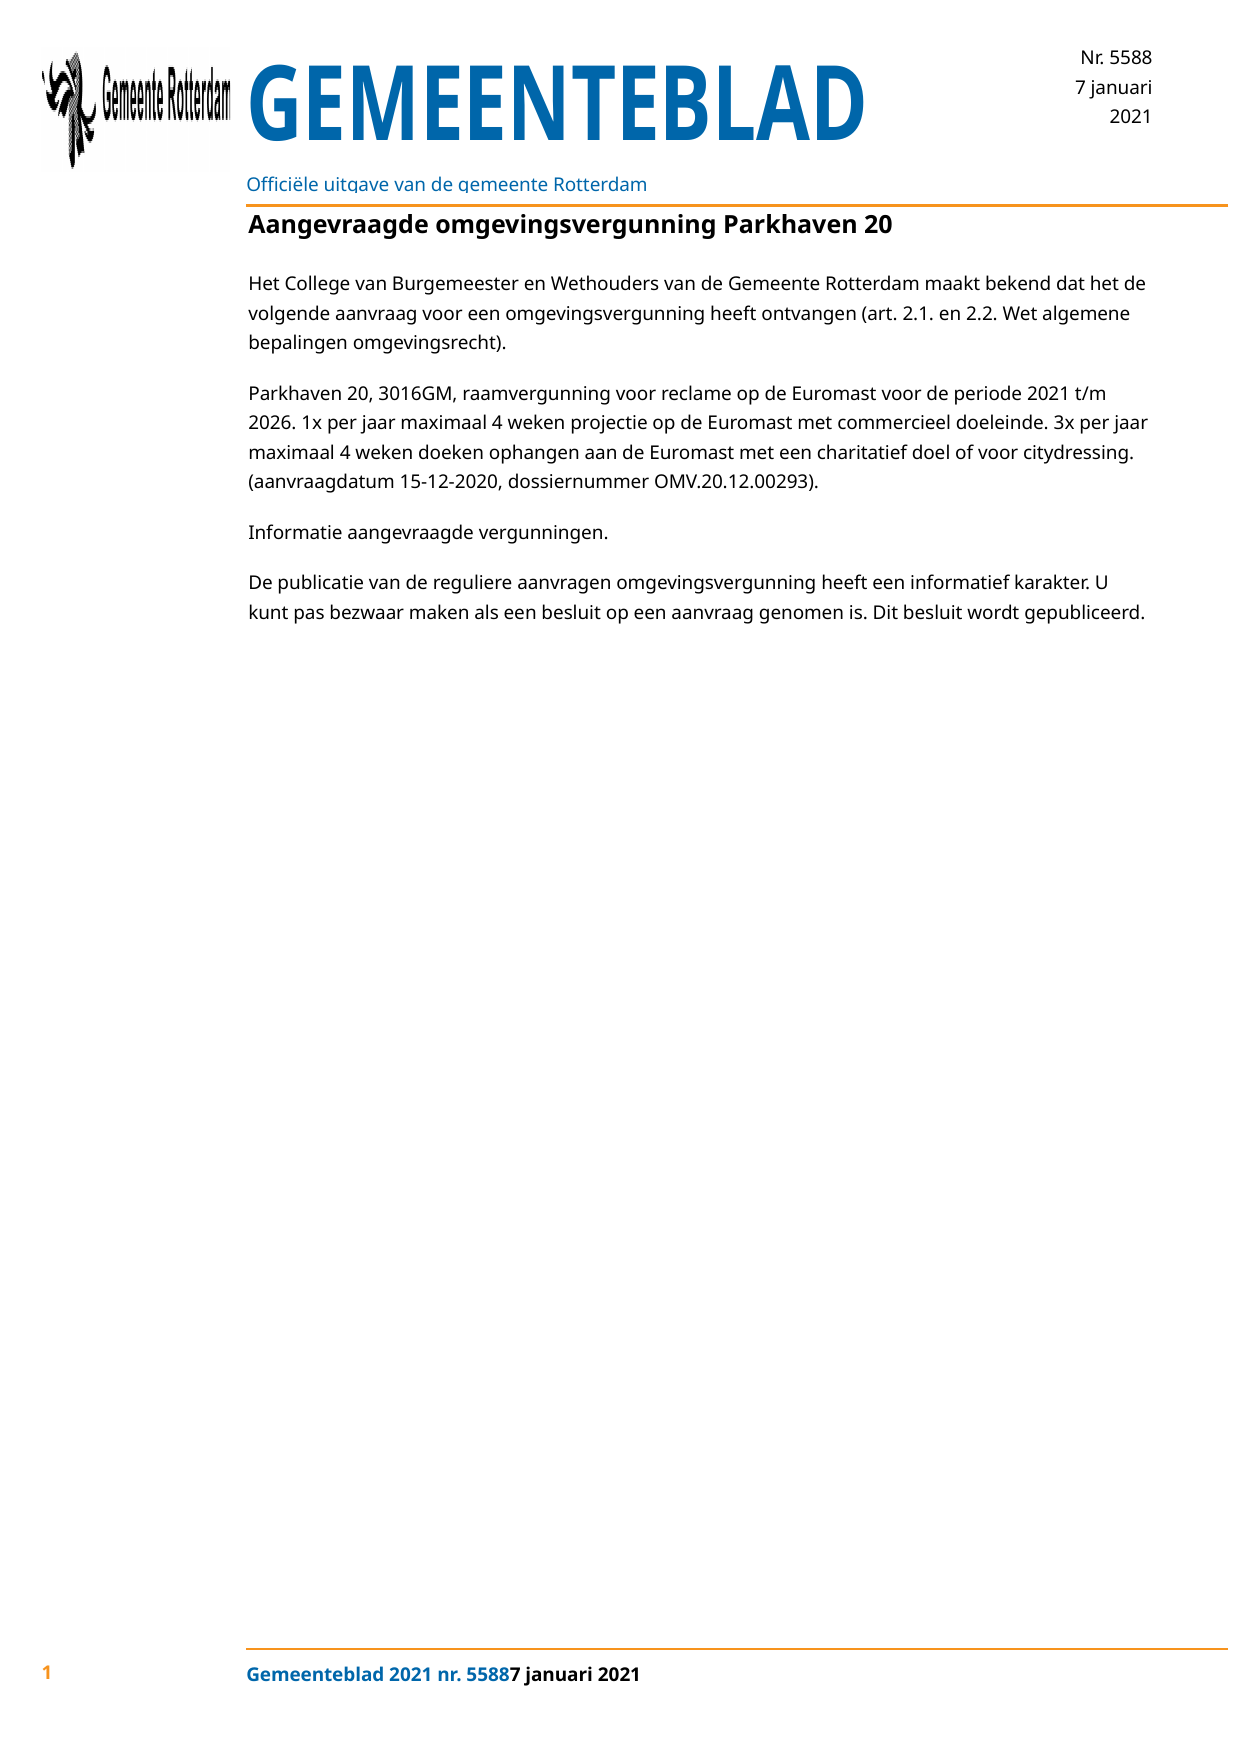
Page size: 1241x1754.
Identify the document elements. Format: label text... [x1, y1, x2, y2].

text Parkhaven 20, 3016GM, raamvergunning voor reclame op de Euromast voor de periode 2021 t/m 2026. 1x per jaar maximaal 4 weken projectie op de Euromast met commercieel doeleinde. 3x per jaar maximaal 4 weken doeken ophangen aan de Euromast met een charitatief doel of voor citydressing. (aanvraagdatum 15-12-2020, dossiernummer OMV.20.12.00293). [248, 380, 1152, 494]
text De publicatie van de reguliere aanvragen omgevingsvergunning heeft een informatief karakter. U kunt pas bezwaar maken als een besluit op een aanvraag genomen is. Dit besluit wordt gepubliceerd. [248, 569, 1152, 625]
text Aangevraagde omgevingsvergunning Parkhaven 20 [248, 207, 1152, 241]
text Informatie aangevraagde vergunningen. [248, 519, 1152, 545]
picture [41, 47, 231, 172]
text Het College van Burgemeester en Wethouders van de Gemeente Rotterdam maakt bekend dat het de volgende aanvraag voor een omgevingsvergunning heeft ontvangen (art. 2.1. en 2.2. Wet algemene bepalingen omgevingsrecht). [248, 270, 1152, 355]
